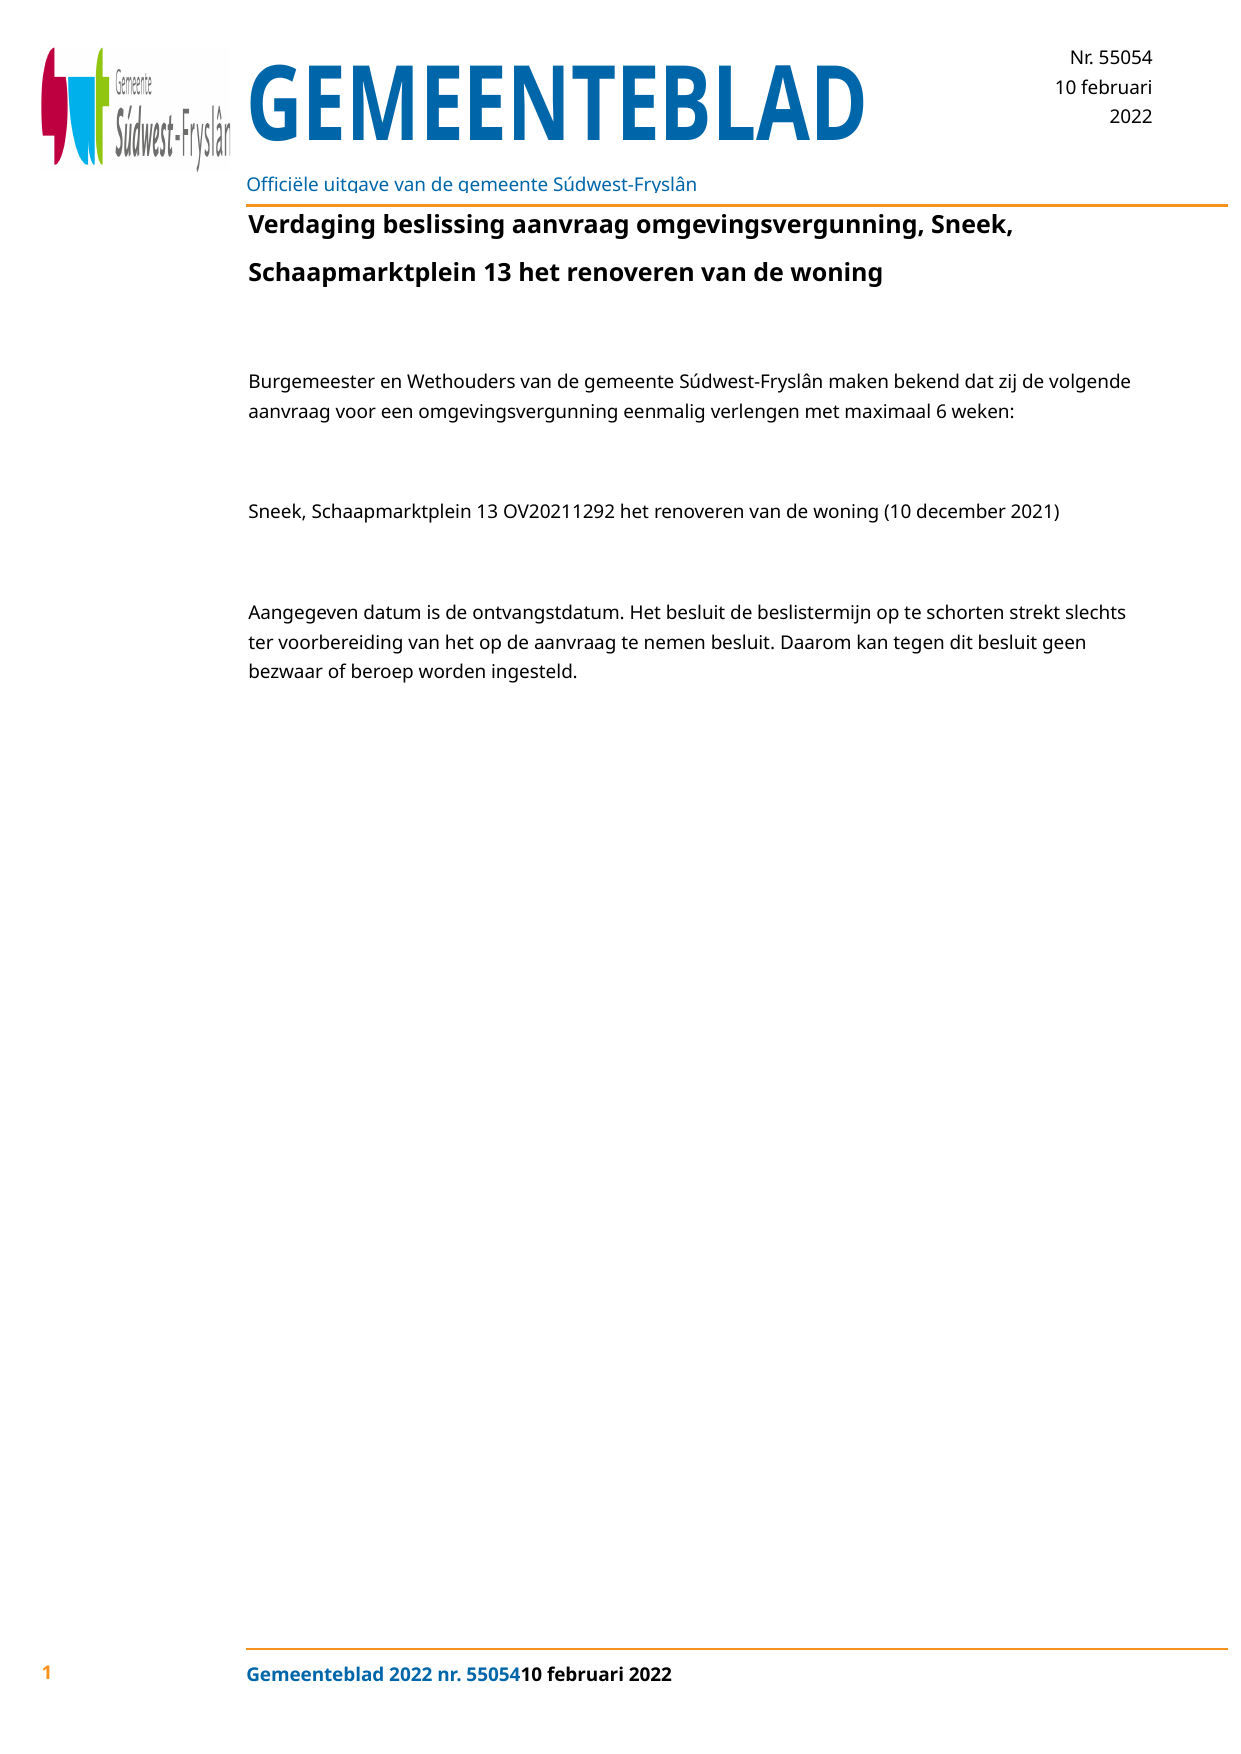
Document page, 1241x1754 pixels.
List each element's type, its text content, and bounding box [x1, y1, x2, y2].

text Burgemeester en Wethouders van de gemeente Súdwest-Fryslân maken bekend dat zij de volgende aanvraag voor een omgevingsvergunning eenmalig verlengen met maximaal 6 weken: [248, 368, 1152, 424]
text Verdaging beslissing aanvraag omgevingsvergunning, Sneek, Schaapmarktplein 13 het renoveren van de woning [248, 207, 1152, 288]
text Aangegeven datum is de ontvangstdatum. Het besluit de beslistermijn op te schorten strekt slechts ter voorbereiding van het op de aanvraag te nemen besluit. Daarom kan tegen dit besluit geen bezwaar of beroep worden ingesteld. [248, 599, 1152, 684]
text Sneek, Schaapmarktplein 13 OV20211292 het renoveren van de woning (10 december 2021) [248, 499, 1152, 524]
picture [41, 47, 231, 172]
